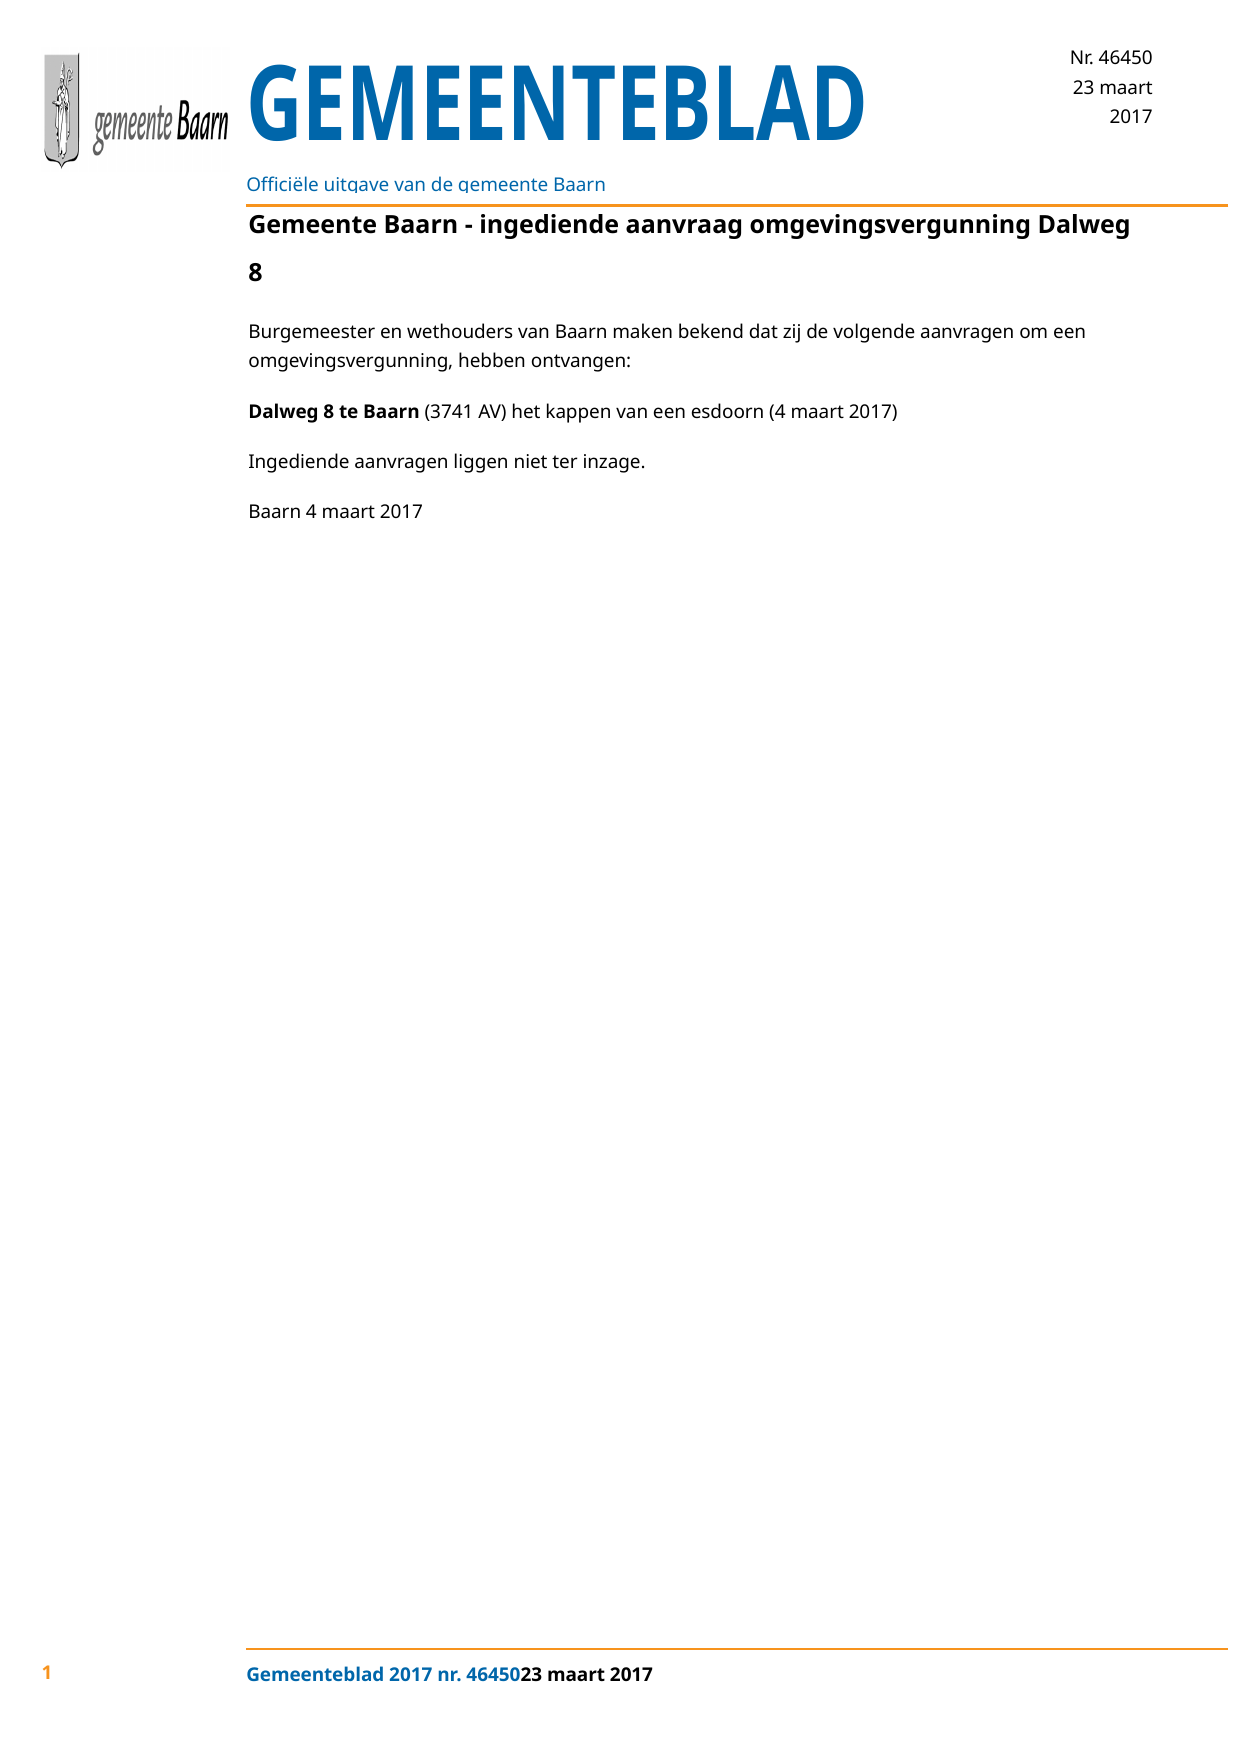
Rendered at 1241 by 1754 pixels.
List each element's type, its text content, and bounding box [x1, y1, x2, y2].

picture [41, 47, 231, 172]
text Gemeente Baarn - ingediende aanvraag omgevingsvergunning Dalweg 8 [248, 207, 1152, 288]
text Burgemeester en wethouders van Baarn maken bekend dat zij de volgende aanvragen om een omgevingsvergunning, hebben ontvangen: [248, 318, 1152, 373]
text Baarn 4 maart 2017 [248, 499, 1152, 524]
text Dalweg 8 te Baarn (3741 AV) het kappen van een esdoorn (4 maart 2017) [248, 398, 1152, 424]
text Ingediende aanvragen liggen niet ter inzage. [248, 448, 1152, 474]
